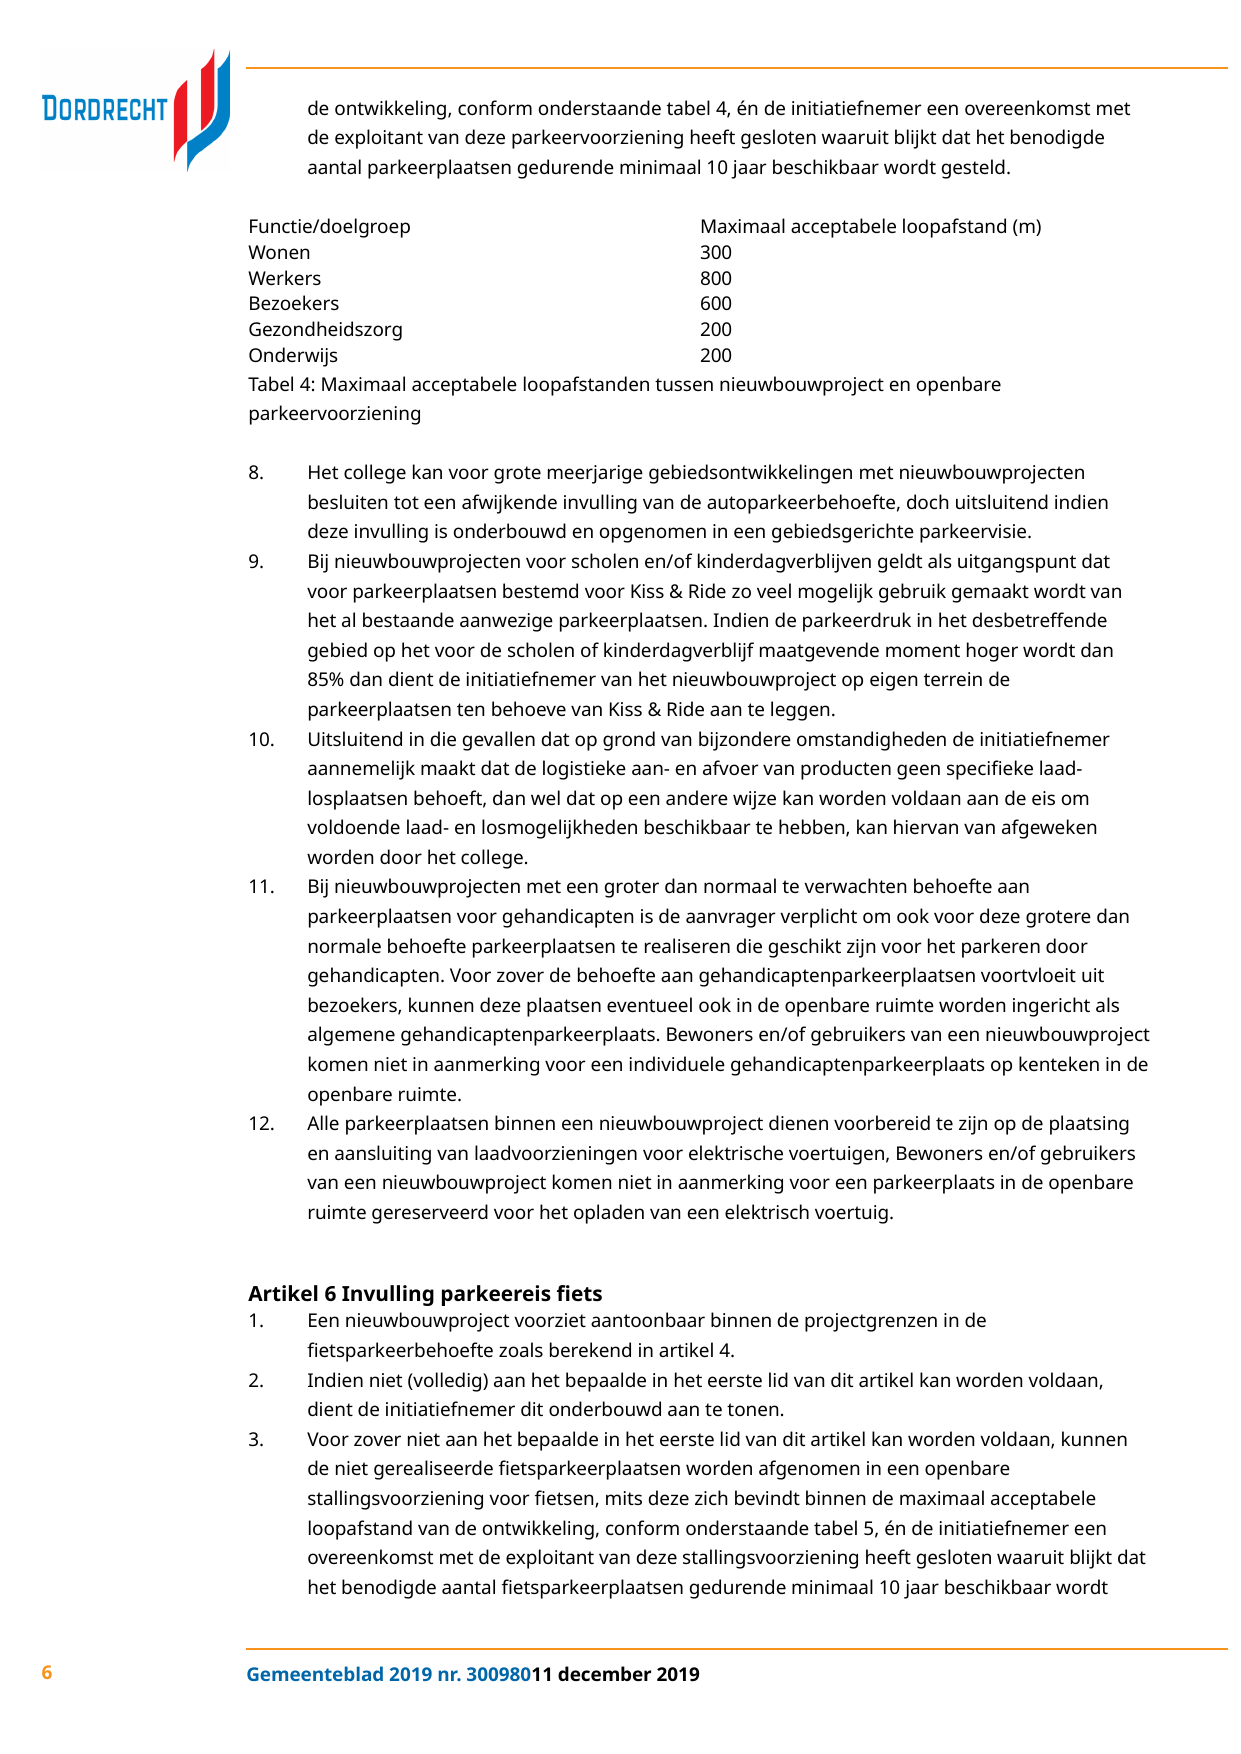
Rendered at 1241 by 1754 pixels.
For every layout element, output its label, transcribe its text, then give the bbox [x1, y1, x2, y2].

table_cell Werkers [248, 265, 700, 290]
table_header Functie/doelgroep [248, 213, 700, 239]
list Het college kan voor grote meerjarige gebiedsontwikkelingen met nieuwbouwprojecten besluiten tot een afwijkende invulling van de autoparkeerbehoefte, doch uitsluitend indien deze invulling is onderbouwd en opgenomen in een gebiedsgerichte parkeervisie. [248, 459, 1152, 544]
table_cell Gezondheidszorg [248, 316, 700, 342]
picture [41, 47, 231, 172]
table_cell 200 [700, 342, 1152, 368]
table_cell 200 [700, 316, 1152, 342]
table_cell 300 [700, 239, 1152, 265]
table_cell 600 [700, 290, 1152, 316]
text Artikel 6 Invulling parkeereis fiets [248, 1279, 1152, 1308]
list Indien niet (volledig) aan het bepaalde in het eerste lid van dit artikel kan worden voldaan, dient de initiatiefnemer dit onderbouwd aan te tonen. [248, 1367, 1152, 1422]
list de ontwikkeling, conform onderstaande tabel 4, én de initiatiefnemer een overeenkomst met de exploitant van deze parkeervoorziening heeft gesloten waaruit blijkt dat het benodigde aantal parkeerplaatsen gedurende minimaal 10 jaar beschikbaar wordt gesteld. [248, 95, 1152, 180]
list Alle parkeerplaatsen binnen een nieuwbouwproject dienen voorbereid te zijn op de plaatsing en aansluiting van laadvoorzieningen voor elektrische voertuigen, Bewoners en/of gebruikers van een nieuwbouwproject komen niet in aanmerking voor een parkeerplaats in de openbare ruimte gereserveerd voor het opladen van een elektrisch voertuig. [248, 1110, 1152, 1225]
list Uitsluitend in die gevallen dat op grond van bijzondere omstandigheden de initiatiefnemer aannemelijk maakt dat de logistieke aan- en afvoer van producten geen specifieke laad- losplaatsen behoeft, dan wel dat op een andere wijze kan worden voldaan aan de eis om voldoende laad- en losmogelijkheden beschikbaar te hebben, kan hiervan van afgeweken worden door het college. [248, 726, 1152, 870]
list Voor zover niet aan het bepaalde in het eerste lid van dit artikel kan worden voldaan, kunnen de niet gerealiseerde fietsparkeerplaatsen worden afgenomen in een openbare stallingsvoorziening voor fietsen, mits deze zich bevindt binnen de maximaal acceptabele loopafstand van de ontwikkeling, conform onderstaande tabel 5, én de initiatiefnemer een overeenkomst met de exploitant van deze stallingsvoorziening heeft gesloten waaruit blijkt dat het benodigde aantal fietsparkeerplaatsen gedurende minimaal 10 jaar beschikbaar wordt [248, 1426, 1152, 1599]
table_cell Wonen [248, 239, 700, 265]
table_cell Bezoekers [248, 290, 700, 316]
list Bij nieuwbouwprojecten met een groter dan normaal te verwachten behoefte aan parkeerplaatsen voor gehandicapten is de aanvrager verplicht om ook voor deze grotere dan normale behoefte parkeerplaatsen te realiseren die geschikt zijn voor het parkeren door gehandicapten. Voor zover de behoefte aan gehandicaptenparkeerplaatsen voortvloeit uit bezoekers, kunnen deze plaatsen eventueel ook in de openbare ruimte worden ingericht als algemene gehandicaptenparkeerplaats. Bewoners en/of gebruikers van een nieuwbouwproject komen niet in aanmerking voor een individuele gehandicaptenparkeerplaats op kenteken in de openbare ruimte. [248, 874, 1152, 1107]
list Een nieuwbouwproject voorziet aantoonbaar binnen de projectgrenzen in de fietsparkeerbehoefte zoals berekend in artikel 4. [248, 1308, 1152, 1363]
text Tabel 4: Maximaal acceptabele loopafstanden tussen nieuwbouwproject en openbare parkeervoorziening [248, 371, 1152, 426]
table_cell 800 [700, 265, 1152, 290]
table_cell Onderwijs [248, 342, 700, 368]
list Bij nieuwbouwprojecten voor scholen en/of kinderdagverblijven geldt als uitgangspunt dat voor parkeerplaatsen bestemd voor Kiss & Ride zo veel mogelijk gebruik gemaakt wordt van het al bestaande aanwezige parkeerplaatsen. Indien de parkeerdruk in het desbetreffende gebied op het voor de scholen of kinderdagverblijf maatgevende moment hoger wordt dan 85% dan dient de initiatiefnemer van het nieuwbouwproject op eigen terrein de parkeerplaatsen ten behoeve van Kiss & Ride aan te leggen. [248, 548, 1152, 722]
table_header Maximaal acceptabele loopafstand (m) [700, 213, 1152, 239]
